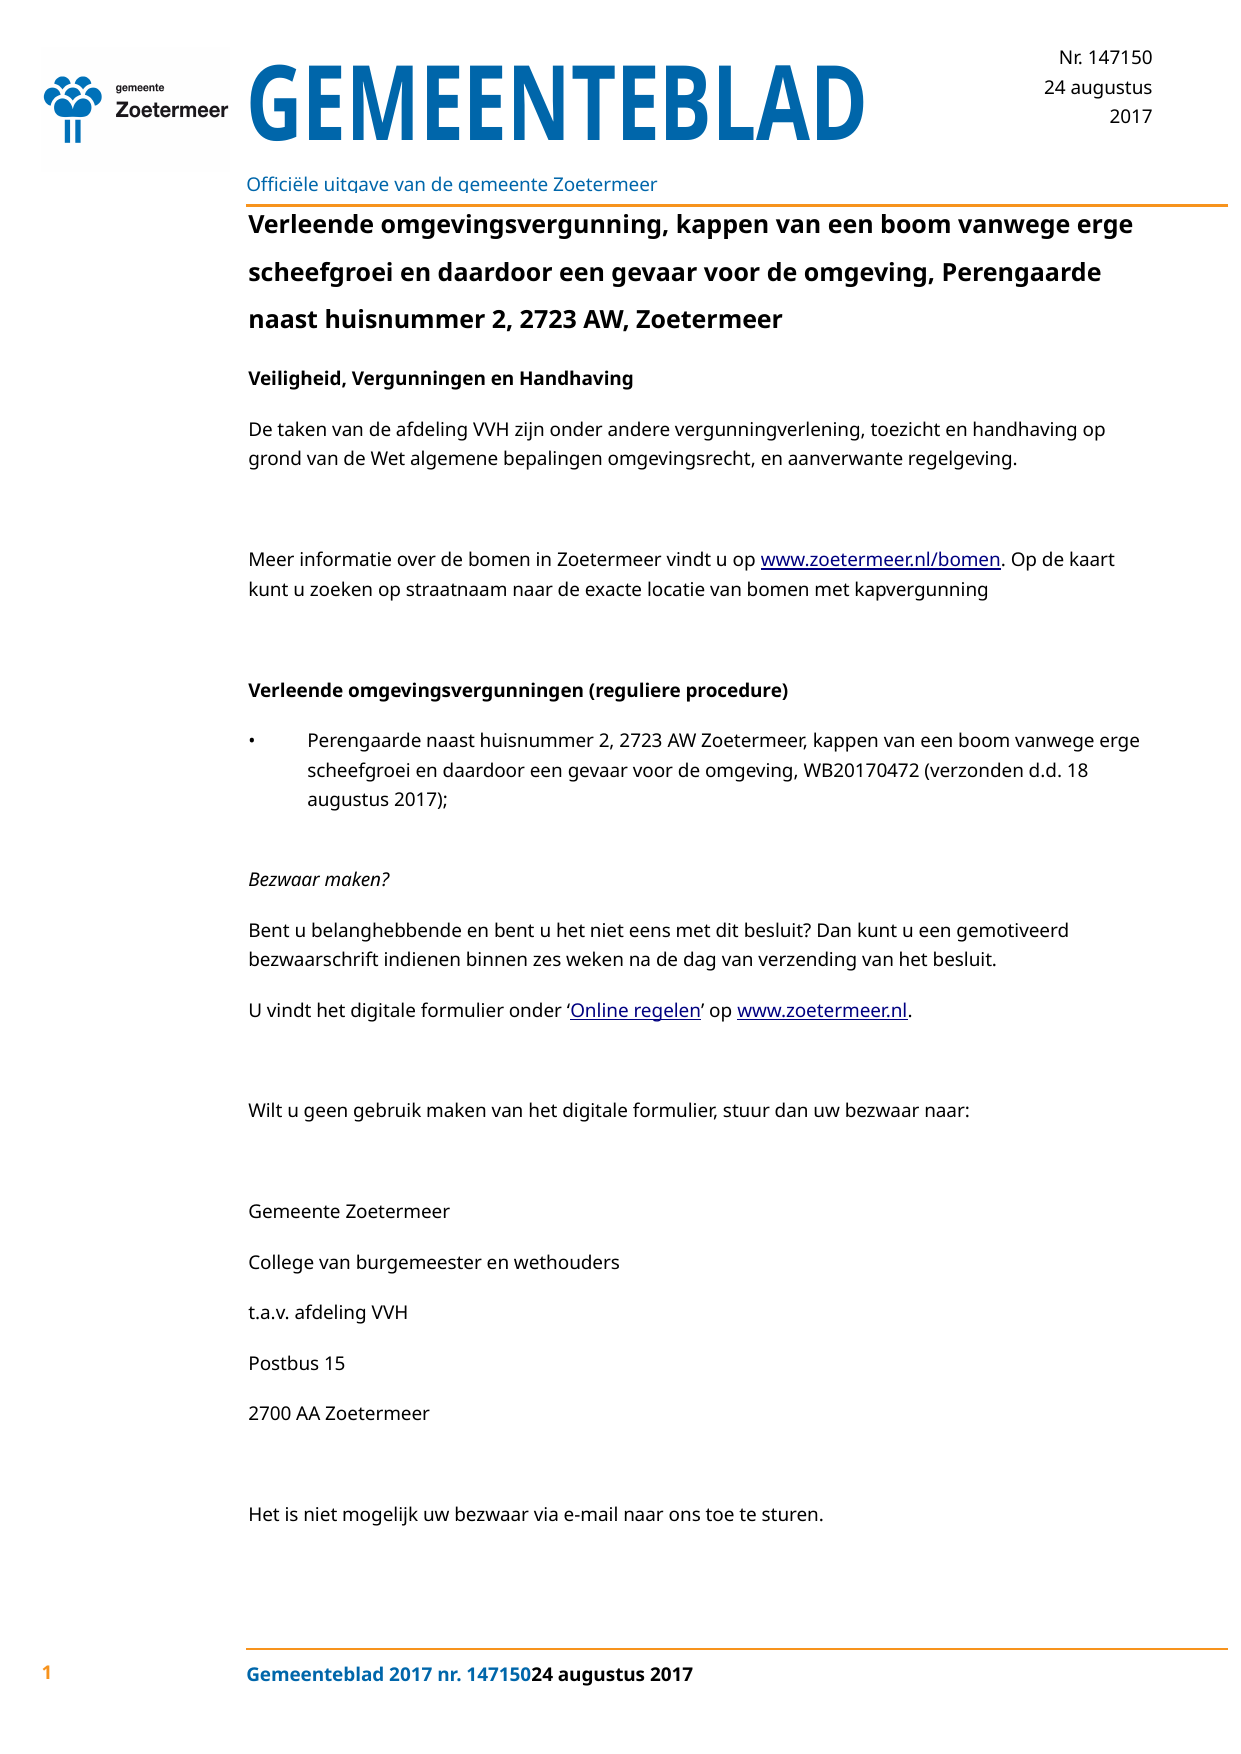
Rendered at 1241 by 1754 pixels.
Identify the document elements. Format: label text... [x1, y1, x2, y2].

text Verleende omgevingsvergunningen (reguliere procedure) [248, 677, 1152, 702]
text 2700 AA Zoetermeer [248, 1400, 1152, 1426]
text U vindt het digitale formulier onder ‘Online regelen’ op www.zoetermeer.nl. [248, 997, 1152, 1022]
text Het is niet mogelijk uw bezwaar via e-mail naar ons toe te sturen. [248, 1501, 1152, 1527]
text Bent u belanghebbende en bent u het niet eens met dit besluit? Dan kunt u een gemotiveerd bezwaarschrift indienen binnen zes weken na de dag van verzending van het besluit. [248, 917, 1152, 972]
text Veiligheid, Vergunningen en Handhaving [248, 366, 1152, 391]
text Verleende omgevingsvergunning, kappen van een boom vanwege erge scheefgroei en daardoor een gevaar voor de omgeving, Perengaarde naast huisnummer 2, 2723 AW, Zoetermeer [248, 207, 1152, 336]
text t.a.v. afdeling VVH [248, 1299, 1152, 1325]
text Gemeente Zoetermeer [248, 1198, 1152, 1224]
text College van burgemeester en wethouders [248, 1249, 1152, 1274]
text De taken van de afdeling VVH zijn onder andere vergunningverlening, toezicht en handhaving op grond van de Wet algemene bepalingen omgevingsrecht, en aanverwante regelgeving. [248, 416, 1152, 471]
text Bezwaar maken? [248, 866, 1152, 892]
text Wilt u geen gebruik maken van het digitale formulier, stuur dan uw bezwaar naar: [248, 1098, 1152, 1123]
picture [41, 47, 231, 172]
list Perengaarde naast huisnummer 2, 2723 AW Zoetermeer, kappen van een boom vanwege erge scheefgroei en daardoor een gevaar voor de omgeving, WB20170472 (verzonden d.d. 18 augustus 2017); [248, 727, 1152, 812]
text Meer informatie over de bomen in Zoetermeer vindt u op www.zoetermeer.nl/bomen. Op de kaart kunt u zoeken op straatnaam naar de exacte locatie van bomen met kapvergunning [248, 546, 1152, 602]
text Postbus 15 [248, 1350, 1152, 1375]
